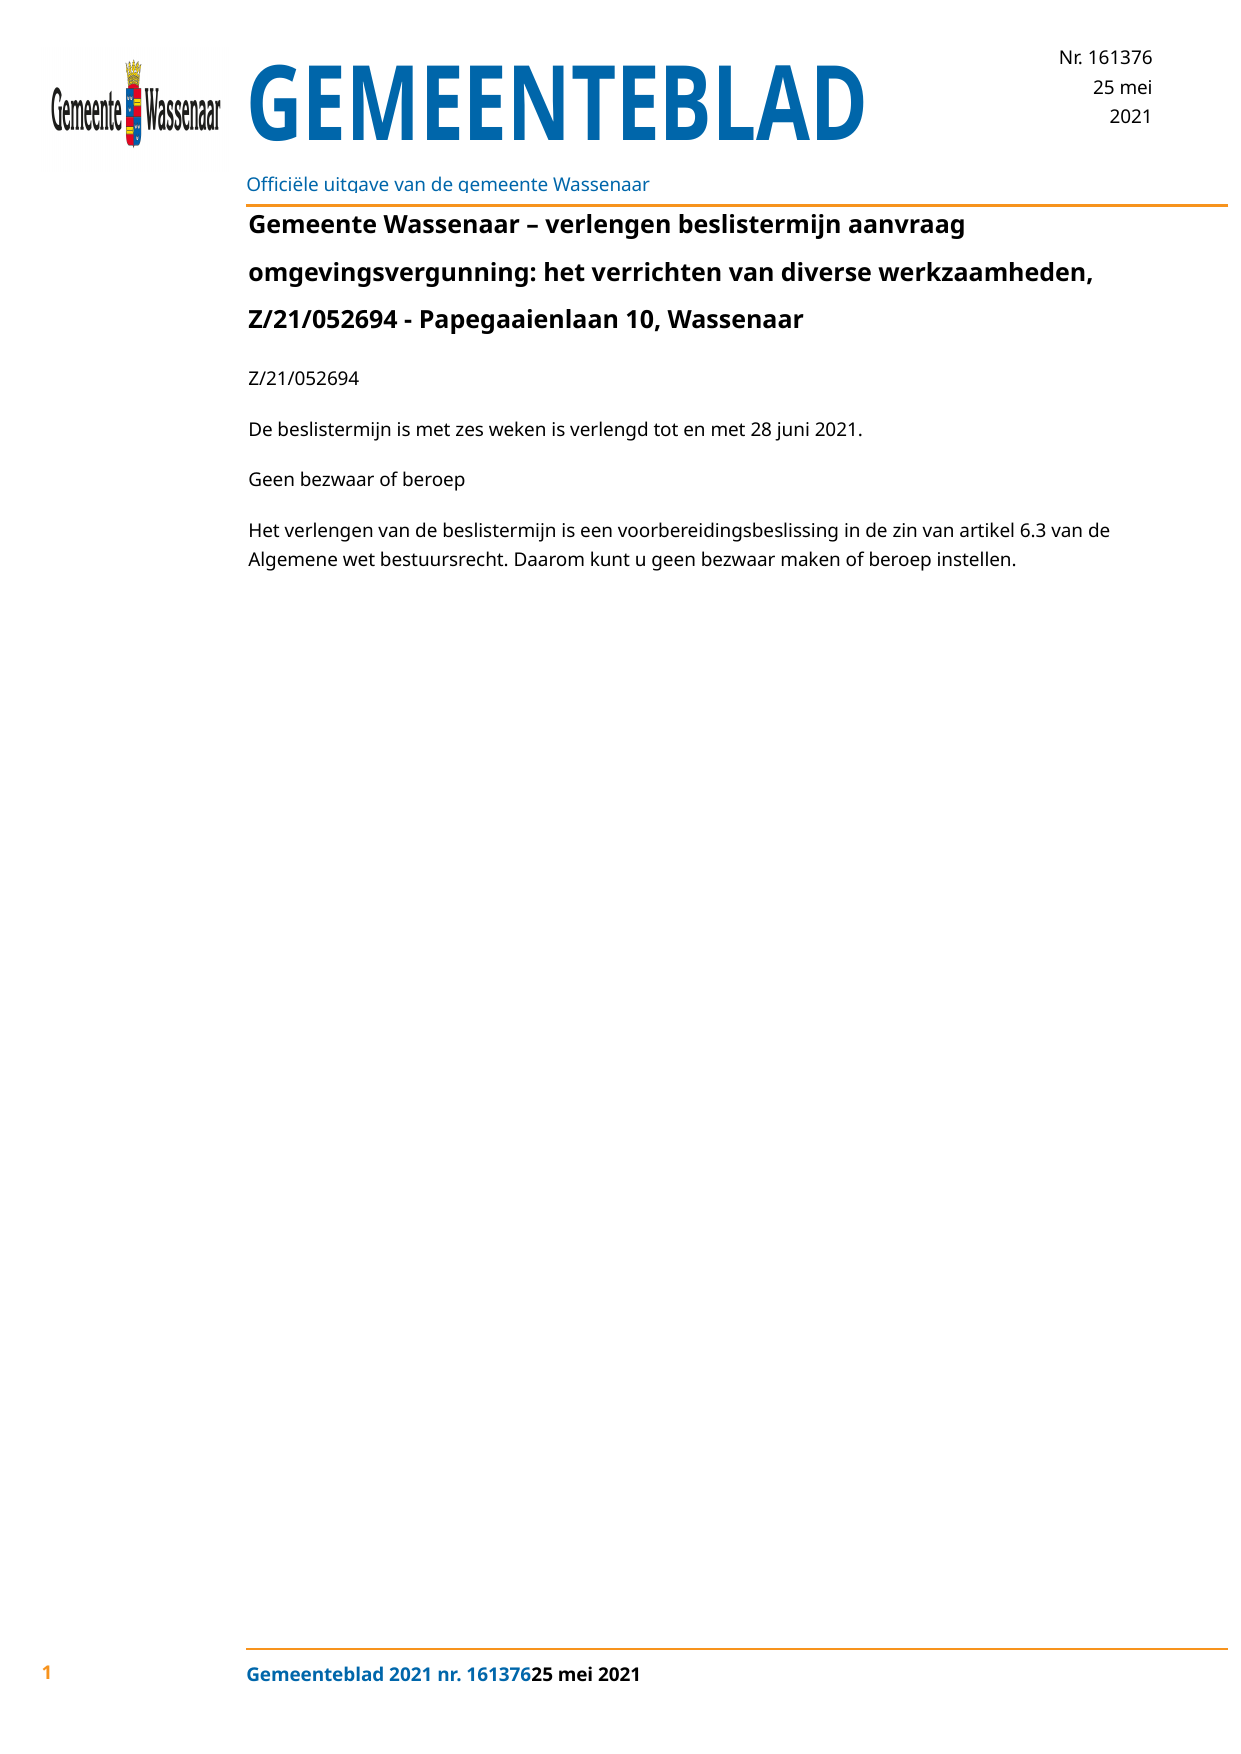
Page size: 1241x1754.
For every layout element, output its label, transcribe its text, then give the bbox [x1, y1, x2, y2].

picture [41, 47, 231, 172]
text Geen bezwaar of beroep [248, 466, 1152, 492]
text Het verlengen van de beslistermijn is een voorbereidingsbeslissing in de zin van artikel 6.3 van de Algemene wet bestuursrecht. Daarom kunt u geen bezwaar maken of beroep instellen. [248, 517, 1152, 572]
text Z/21/052694 [248, 366, 1152, 391]
text Gemeente Wassenaar – verlengen beslistermijn aanvraag omgevingsvergunning: het verrichten van diverse werkzaamheden, Z/21/052694 - Papegaaienlaan 10, Wassenaar [248, 207, 1152, 336]
text De beslistermijn is met zes weken is verlengd tot en met 28 juni 2021. [248, 416, 1152, 442]
